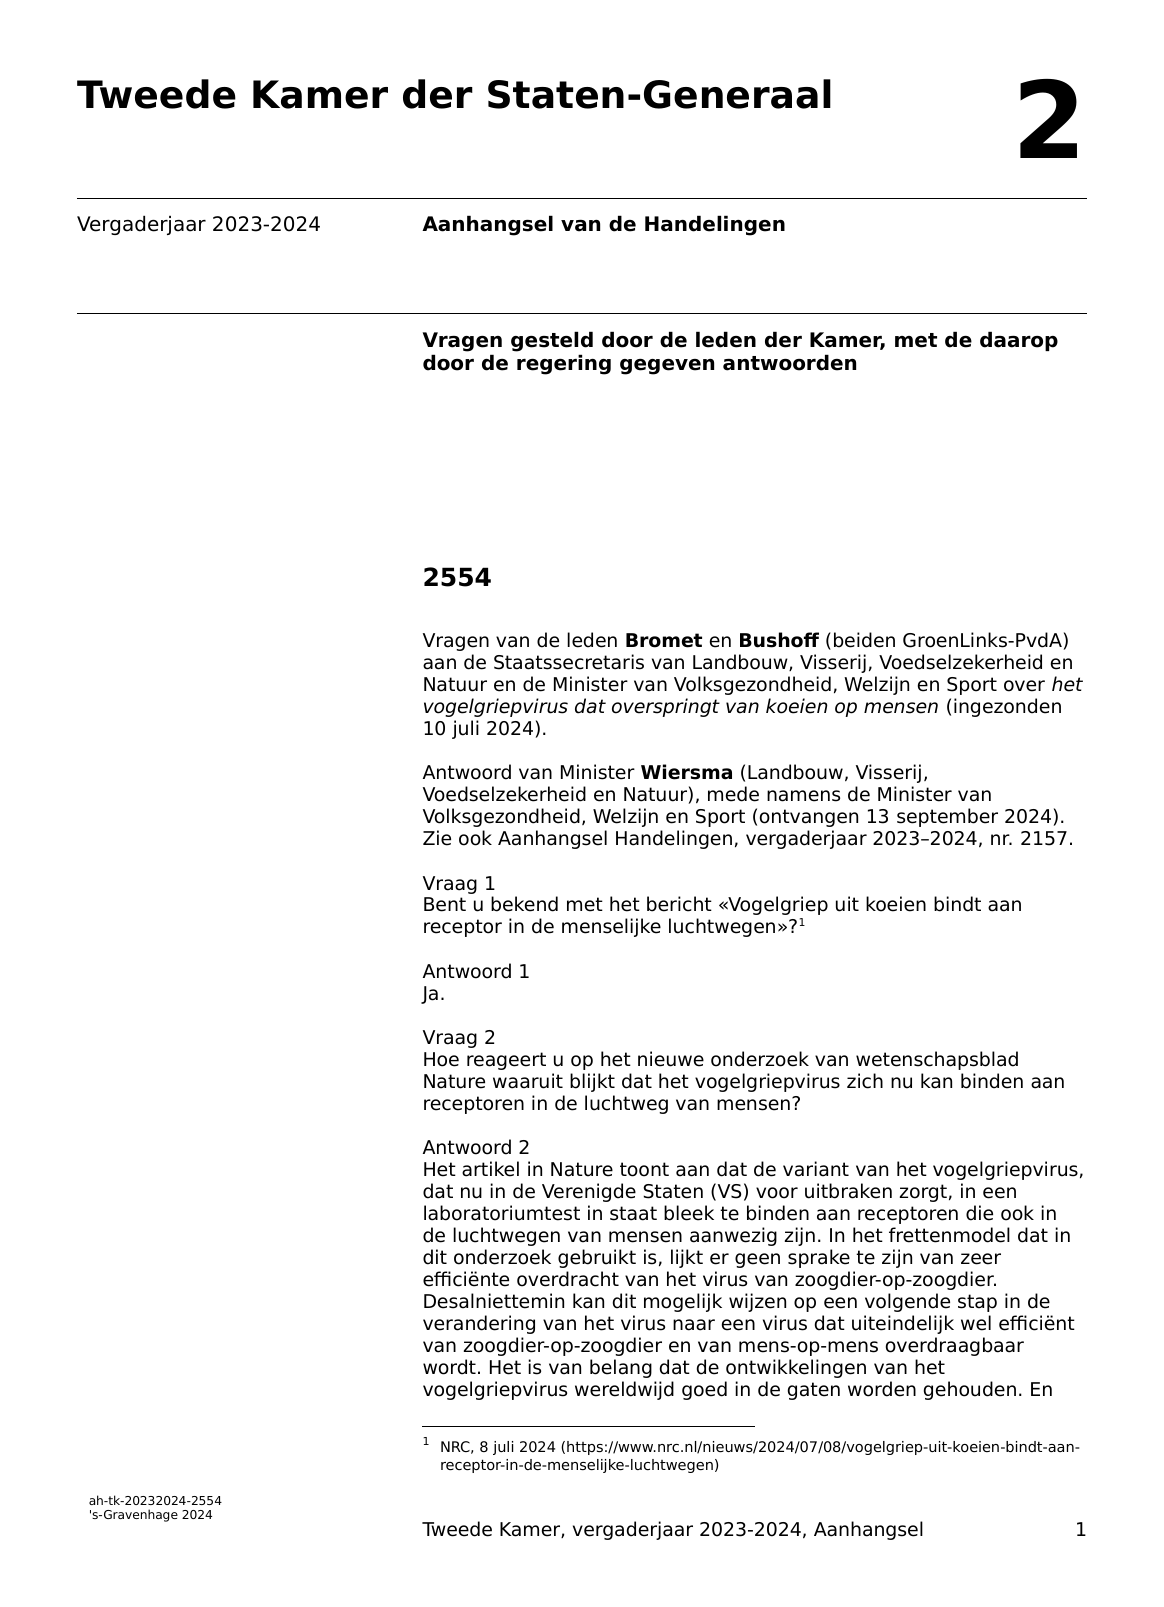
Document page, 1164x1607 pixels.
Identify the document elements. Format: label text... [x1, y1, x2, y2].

text Antwoord 1 [422, 961, 1087, 982]
table_cell [77, 314, 422, 375]
text ah-tk-20232024-2554 [88, 1494, 323, 1508]
text Ja. [422, 982, 1087, 1004]
text Antwoord van Minister Wiersma (Landbouw, Visserij, Voedselzekerheid en Natuur), mede namens de Minister van Volksgezondheid, Welzijn en Sport (ontvangen 13 september 2024). Zie ook Aanhangsel Handelingen, vergaderjaar 2023–2024, nr. 2157. [422, 762, 1087, 850]
table_cell Vergaderjaar 2023-2024 [77, 199, 422, 313]
text Vraag 2 [422, 1027, 1087, 1049]
text Vraag 1 [422, 872, 1087, 894]
text Het artikel in Nature toont aan dat de variant van het vogelgriepvirus, dat nu in de Verenigde Staten (VS) voor uitbraken zorgt, in een laboratoriumtest in staat bleek te binden aan receptoren die ook in de luchtwegen van mensen aanwezig zijn. In het frettenmodel dat in dit onderzoek gebruikt is, lijkt er geen sprake te zijn van zeer efficiënte overdracht van het virus van zoogdier-op-zoogdier. Desalniettemin kan dit mogelijk wijzen op een volgende stap in de verandering van het virus naar een virus dat uiteindelijk wel efficiënt van zoogdier-op-zoogdier en van mens-op-mens overdraagbaar wordt. Het is van belang dat de ontwikkelingen van het vogelgriepvirus wereldwijd goed in de gaten worden gehouden. En [422, 1159, 1087, 1401]
table_cell Aanhangsel van de Handelingen [422, 199, 1087, 313]
text Bent u bekend met het bericht «Vogelgriep uit koeien bindt aan receptor in de menselijke luchtwegen»? [422, 894, 1087, 938]
text Antwoord 2 [422, 1137, 1087, 1159]
text 's-Gravenhage 2024 [88, 1508, 323, 1522]
table_header Tweede Kamer der Staten-Generaal [77, 59, 886, 198]
text 2554 [422, 563, 1087, 592]
table_header 2 [886, 59, 1087, 198]
table_cell Vragen gesteld door de leden der Kamer, met de daarop door de regering gegeven antwoorden [422, 314, 1087, 375]
text NRC, 8 juli 2024 (https://www.nrc.nl/nieuws/2024/07/08/vogelgriep-uit-koeien-bindt-aan-receptor-in-de-menselijke-luchtwegen) [422, 1435, 1087, 1474]
text Hoe reageert u op het nieuwe onderzoek van wetenschapsblad Nature waaruit blijkt dat het vogelgriepvirus zich nu kan binden aan receptoren in de luchtweg van mensen? [422, 1049, 1087, 1114]
text Vragen van de leden Bromet en Bushoff (beiden GroenLinks-PvdA) aan de Staatssecretaris van Landbouw, Visserij, Voedselzekerheid en Natuur en de Minister van Volksgezondheid, Welzijn en Sport over het vogelgriepvirus dat overspringt van koeien op mensen (ingezonden 10 juli 2024). [422, 630, 1087, 740]
